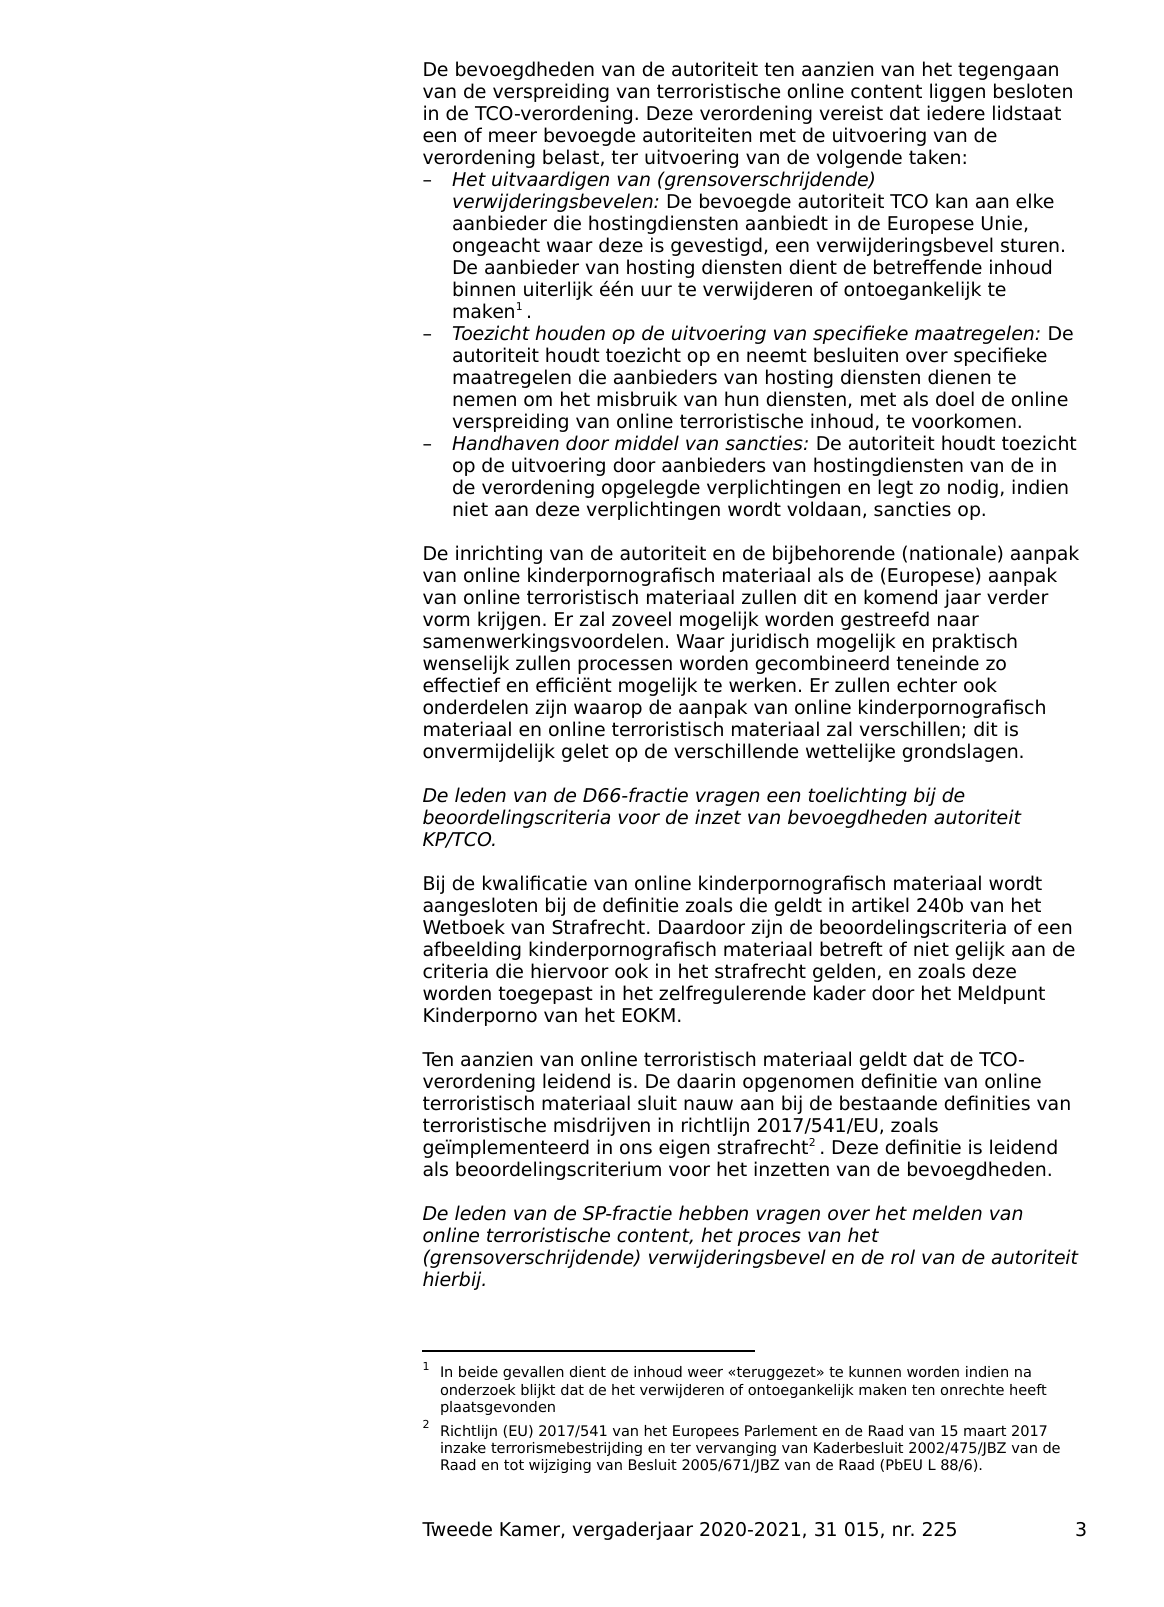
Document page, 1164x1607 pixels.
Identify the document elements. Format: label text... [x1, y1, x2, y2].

text De inrichting van de autoriteit en de bijbehorende (nationale) aanpak van online kinderpornografisch materiaal als de (Europese) aanpak van online terroristisch materiaal zullen dit en komend jaar verder vorm krijgen. Er zal zoveel mogelijk worden gestreefd naar samenwerkingsvoordelen. Waar juridisch mogelijk en praktisch wenselijk zullen processen worden gecombineerd teneinde zo effectief en efficiënt mogelijk te werken. Er zullen echter ook onderdelen zijn waarop de aanpak van online kinderpornografisch materiaal en online terroristisch materiaal zal verschillen; dit is onvermijdelijk gelet op de verschillende wettelijke grondslagen. [422, 543, 1087, 763]
text De leden van de SP-fractie hebben vragen over het melden van online terroristische content, het proces van het (grensoverschrijdende) verwijderingsbevel en de rol van de autoriteit hierbij. [422, 1203, 1087, 1291]
text – Handhaven door middel van sancties: De autoriteit houdt toezicht op de uitvoering door aanbieders van hostingdiensten van de in de verordening opgelegde verplichtingen en legt zo nodig, indien niet aan deze verplichtingen wordt voldaan, sancties op. [422, 433, 1087, 521]
text In beide gevallen dient de inhoud weer «teruggezet» te kunnen worden indien na onderzoek blijkt dat de het verwijderen of ontoegankelijk maken ten onrechte heeft plaatsgevonden [422, 1360, 1087, 1416]
text Bij de kwalificatie van online kinderpornografisch materiaal wordt aangesloten bij de definitie zoals die geldt in artikel 240b van het Wetboek van Strafrecht. Daardoor zijn de beoordelingscriteria of een afbeelding kinderpornografisch materiaal betreft of niet gelijk aan de criteria die hiervoor ook in het strafrecht gelden, en zoals deze worden toegepast in het zelfregulerende kader door het Meldpunt Kinderporno van het EOKM. [422, 873, 1087, 1027]
text Richtlijn (EU) 2017/541 van het Europees Parlement en de Raad van 15 maart 2017 inzake terrorismebestrĳding en ter vervanging van Kaderbesluit 2002/475/JBZ van de Raad en tot wijziging van Besluit 2005/671/JBZ van de Raad (PbEU L 88/6). [422, 1418, 1087, 1474]
text De bevoegdheden van de autoriteit ten aanzien van het tegengaan van de verspreiding van terroristische online content liggen besloten in de TCO-verordening. Deze verordening vereist dat iedere lidstaat een of meer bevoegde autoriteiten met de uitvoering van de verordening belast, ter uitvoering van de volgende taken: [422, 59, 1087, 169]
text – Toezicht houden op de uitvoering van specifieke maatregelen: De autoriteit houdt toezicht op en neemt besluiten over specifieke maatregelen die aanbieders van hosting diensten dienen te nemen om het misbruik van hun diensten, met als doel de online verspreiding van online terroristische inhoud, te voorkomen. [422, 323, 1087, 433]
text Ten aanzien van online terroristisch materiaal geldt dat de TCO-verordening leidend is. De daarin opgenomen definitie van online terroristisch materiaal sluit nauw aan bij de bestaande definities van terroristische misdrijven in richtlijn 2017/541/EU, zoals geïmplementeerd in ons eigen strafrecht. Deze definitie is leidend als beoordelingscriterium voor het inzetten van de bevoegdheden. [422, 1049, 1087, 1181]
text De leden van de D66-fractie vragen een toelichting bij de beoordelingscriteria voor de inzet van bevoegdheden autoriteit KP/TCO. [422, 785, 1087, 851]
text – Het uitvaardigen van (grensoverschrijdende) verwijderingsbevelen: De bevoegde autoriteit TCO kan aan elke aanbieder die hostingdiensten aanbiedt in de Europese Unie, ongeacht waar deze is gevestigd, een verwijderingsbevel sturen. De aanbieder van hosting diensten dient de betreffende inhoud binnen uiterlijk één uur te verwijderen of ontoegankelijk te maken. [422, 169, 1087, 323]
